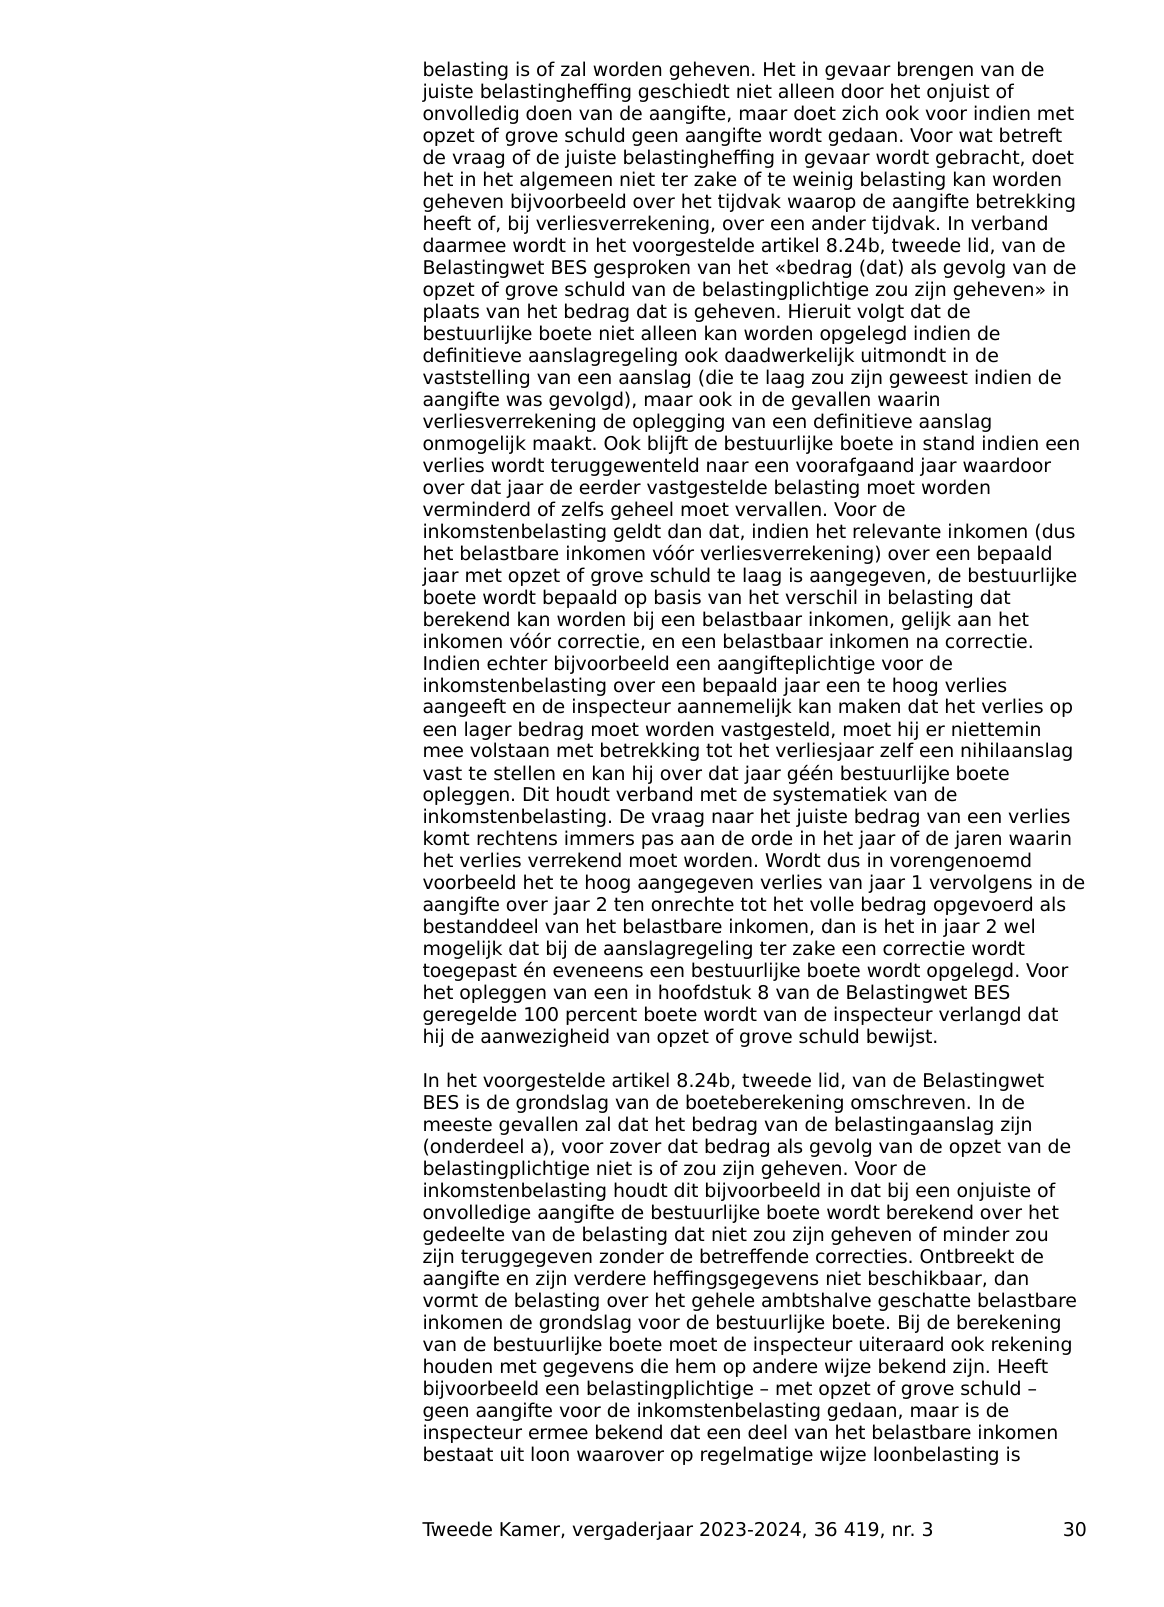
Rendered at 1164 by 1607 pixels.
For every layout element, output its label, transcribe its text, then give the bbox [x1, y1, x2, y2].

text belasting is of zal worden geheven. Het in gevaar brengen van de juiste belastingheffing geschiedt niet alleen door het onjuist of onvolledig doen van de aangifte, maar doet zich ook voor indien met opzet of grove schuld geen aangifte wordt gedaan. Voor wat betreft de vraag of de juiste belastingheffing in gevaar wordt gebracht, doet het in het algemeen niet ter zake of te weinig belasting kan worden geheven bijvoorbeeld over het tijdvak waarop de aangifte betrekking heeft of, bij verliesverrekening, over een ander tijdvak. In verband daarmee wordt in het voorgestelde artikel 8.24b, tweede lid, van de Belastingwet BES gesproken van het «bedrag (dat) als gevolg van de opzet of grove schuld van de belastingplichtige zou zijn geheven» in plaats van het bedrag dat is geheven. Hieruit volgt dat de bestuurlijke boete niet alleen kan worden opgelegd indien de definitieve aanslagregeling ook daadwerkelijk uitmondt in de vaststelling van een aanslag (die te laag zou zijn geweest indien de aangifte was gevolgd), maar ook in de gevallen waarin verliesverrekening de oplegging van een definitieve aanslag onmogelijk maakt. Ook blijft de bestuurlijke boete in stand indien een verlies wordt teruggewenteld naar een voorafgaand jaar waardoor over dat jaar de eerder vastgestelde belasting moet worden verminderd of zelfs geheel moet vervallen. Voor de inkomstenbelasting geldt dan dat, indien het relevante inkomen (dus het belastbare inkomen vóór verliesverrekening) over een bepaald jaar met opzet of grove schuld te laag is aangegeven, de bestuurlijke boete wordt bepaald op basis van het verschil in belasting dat berekend kan worden bij een belastbaar inkomen, gelijk aan het inkomen vóór correctie, en een belastbaar inkomen na correctie. Indien echter bijvoorbeeld een aangifteplichtige voor de inkomstenbelasting over een bepaald jaar een te hoog verlies aangeeft en de inspecteur aannemelijk kan maken dat het verlies op een lager bedrag moet worden vastgesteld, moet hij er niettemin mee volstaan met betrekking tot het verliesjaar zelf een nihilaanslag vast te stellen en kan hij over dat jaar géén bestuurlijke boete opleggen. Dit houdt verband met de systematiek van de inkomstenbelasting. De vraag naar het juiste bedrag van een verlies komt rechtens immers pas aan de orde in het jaar of de jaren waarin het verlies verrekend moet worden. Wordt dus in vorengenoemd voorbeeld het te hoog aangegeven verlies van jaar 1 vervolgens in de aangifte over jaar 2 ten onrechte tot het volle bedrag opgevoerd als bestanddeel van het belastbare inkomen, dan is het in jaar 2 wel mogelijk dat bij de aanslagregeling ter zake een correctie wordt toegepast én eveneens een bestuurlijke boete wordt opgelegd. Voor het opleggen van een in hoofdstuk 8 van de Belastingwet BES geregelde 100 percent boete wordt van de inspecteur verlangd dat hij de aanwezigheid van opzet of grove schuld bewijst. [422, 59, 1087, 1048]
text In het voorgestelde artikel 8.24b, tweede lid, van de Belastingwet BES is de grondslag van de boeteberekening omschreven. In de meeste gevallen zal dat het bedrag van de belastingaanslag zijn (onderdeel a), voor zover dat bedrag als gevolg van de opzet van de belastingplichtige niet is of zou zijn geheven. Voor de inkomstenbelasting houdt dit bijvoorbeeld in dat bij een onjuiste of onvolledige aangifte de bestuurlijke boete wordt berekend over het gedeelte van de belasting dat niet zou zijn geheven of minder zou zijn teruggegeven zonder de betreffende correcties. Ontbreekt de aangifte en zijn verdere heffingsgegevens niet beschikbaar, dan vormt de belasting over het gehele ambtshalve geschatte belastbare inkomen de grondslag voor de bestuurlijke boete. Bij de berekening van de bestuurlijke boete moet de inspecteur uiteraard ook rekening houden met gegevens die hem op andere wijze bekend zijn. Heeft bijvoorbeeld een belastingplichtige – met opzet of grove schuld – geen aangifte voor de inkomstenbelasting gedaan, maar is de inspecteur ermee bekend dat een deel van het belastbare inkomen bestaat uit loon waarover op regelmatige wijze loonbelasting is [422, 1070, 1087, 1466]
